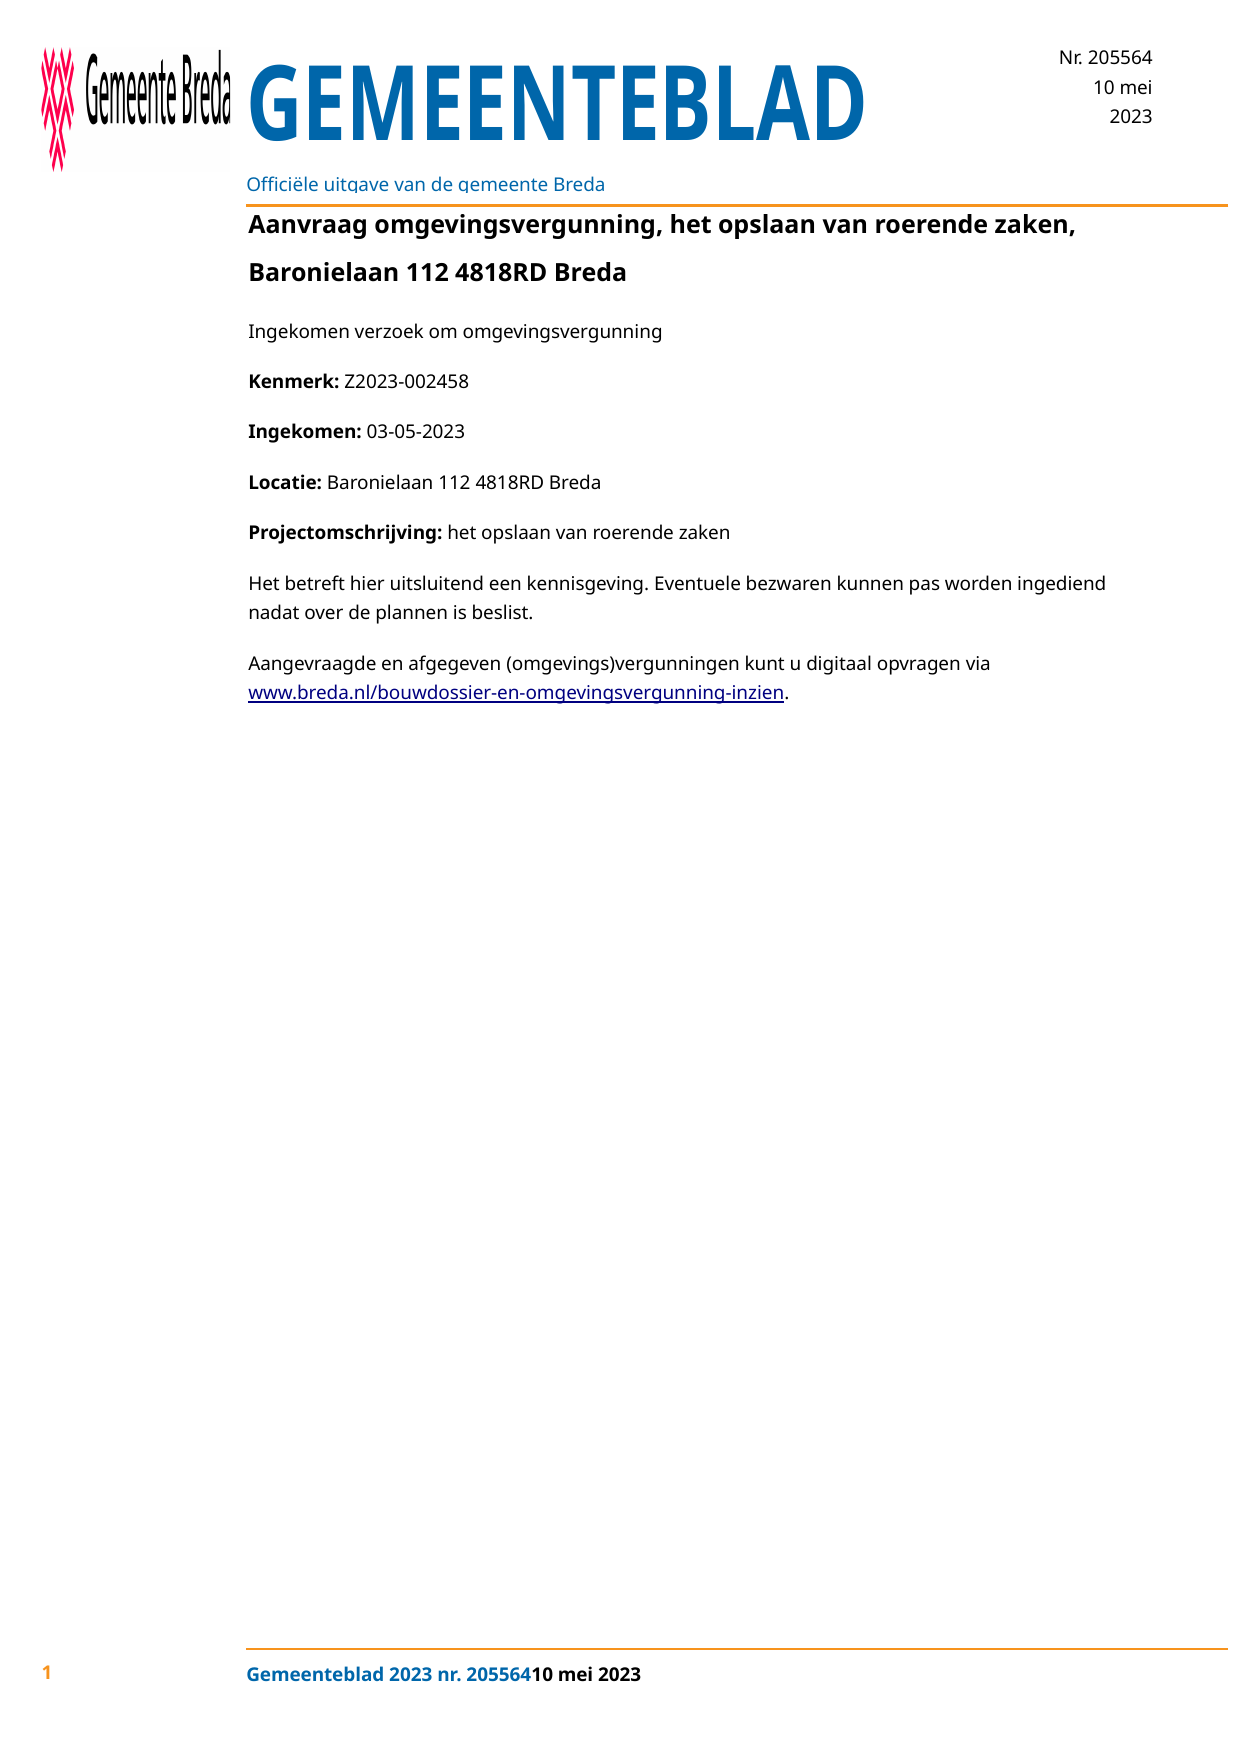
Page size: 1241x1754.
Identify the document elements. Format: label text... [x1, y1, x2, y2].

text Ingekomen verzoek om omgevingsvergunning [248, 318, 1152, 344]
text Projectomschrijving: het opslaan van roerende zaken [248, 519, 1152, 545]
text Aangevraagde en afgegeven (omgevings)vergunningen kunt u digitaal opvragen via www.breda.nl/bouwdossier-en-omgevingsvergunning-inzien. [248, 650, 1152, 705]
text Het betreft hier uitsluitend een kennisgeving. Eventuele bezwaren kunnen pas worden ingediend nadat over de plannen is beslist. [248, 570, 1152, 625]
text Ingekomen: 03-05-2023 [248, 419, 1152, 444]
text Locatie: Baronielaan 112 4818RD Breda [248, 469, 1152, 495]
picture [41, 47, 231, 172]
text Aanvraag omgevingsvergunning, het opslaan van roerende zaken, Baronielaan 112 4818RD Breda [248, 207, 1152, 288]
text Kenmerk: Z2023-002458 [248, 368, 1152, 394]
